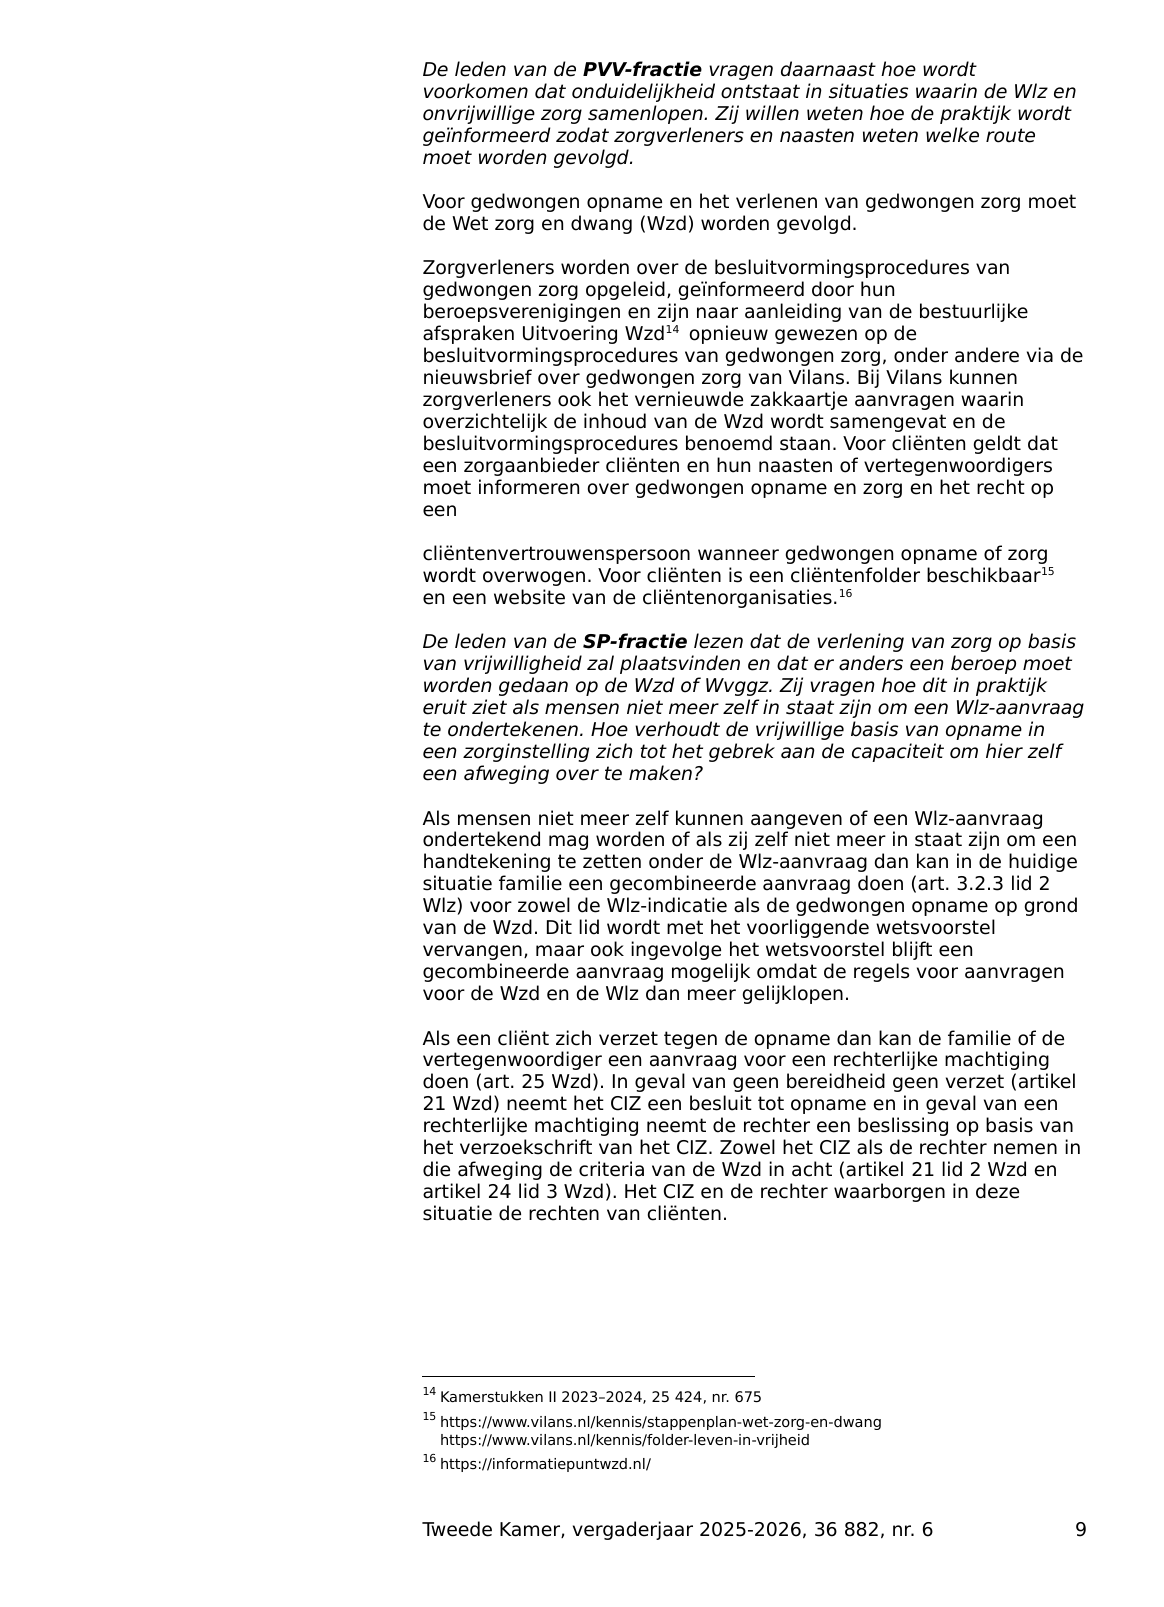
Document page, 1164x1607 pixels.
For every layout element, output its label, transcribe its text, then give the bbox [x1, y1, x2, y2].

text cliëntenvertrouwenspersoon wanneer gedwongen opname of zorg wordt overwogen. Voor cliënten is een cliëntenfolder beschikbaar en een website van de cliëntenorganisaties. [422, 543, 1087, 609]
text Zorgverleners worden over de besluitvormingsprocedures van gedwongen zorg opgeleid, geïnformeerd door hun beroepsverenigingen en zijn naar aanleiding van de bestuurlijke afspraken Uitvoering Wzd opnieuw gewezen op de besluitvormingsprocedures van gedwongen zorg, onder andere via de nieuwsbrief over gedwongen zorg van Vilans. Bij Vilans kunnen zorgverleners ook het vernieuwde zakkaartje aanvragen waarin overzichtelijk de inhoud van de Wzd wordt samengevat en de besluitvormingsprocedures benoemd staan. Voor cliënten geldt dat een zorgaanbieder cliënten en hun naasten of vertegenwoordigers moet informeren over gedwongen opname en zorg en het recht op een [422, 257, 1087, 521]
text De leden van de PVV-fractie vragen daarnaast hoe wordt voorkomen dat onduidelijkheid ontstaat in situaties waarin de Wlz en onvrijwillige zorg samenlopen. Zij willen weten hoe de praktijk wordt geïnformeerd zodat zorgverleners en naasten weten welke route moet worden gevolgd. [422, 59, 1087, 169]
text Als mensen niet meer zelf kunnen aangeven of een Wlz-aanvraag ondertekend mag worden of als zij zelf niet meer in staat zijn om een handtekening te zetten onder de Wlz-aanvraag dan kan in de huidige situatie familie een gecombineerde aanvraag doen (art. 3.2.3 lid 2 Wlz) voor zowel de Wlz-indicatie als de gedwongen opname op grond van de Wzd. Dit lid wordt met het voorliggende wetsvoorstel vervangen, maar ook ingevolge het wetsvoorstel blijft een gecombineerde aanvraag mogelijk omdat de regels voor aanvragen voor de Wzd en de Wlz dan meer gelijklopen. [422, 807, 1087, 1005]
text https://www.vilans.nl/kennis/stappenplan-wet-zorg-en-dwang https://www.vilans.nl/kennis/folder-leven-in-vrijheid [422, 1410, 1087, 1449]
text De leden van de SP-fractie lezen dat de verlening van zorg op basis van vrijwilligheid zal plaatsvinden en dat er anders een beroep moet worden gedaan op de Wzd of Wvggz. Zij vragen hoe dit in praktijk eruit ziet als mensen niet meer zelf in staat zijn om een Wlz-aanvraag te ondertekenen. Hoe verhoudt de vrijwillige basis van opname in een zorginstelling zich tot het gebrek aan de capaciteit om hier zelf een afweging over te maken? [422, 631, 1087, 785]
text https://informatiepuntwzd.nl/ [422, 1452, 1087, 1474]
text Voor gedwongen opname en het verlenen van gedwongen zorg moet de Wet zorg en dwang (Wzd) worden gevolgd. [422, 191, 1087, 235]
text Kamerstukken II 2023–2024, 25 424, nr. 675 [422, 1385, 1087, 1407]
text Als een cliënt zich verzet tegen de opname dan kan de familie of de vertegenwoordiger een aanvraag voor een rechterlijke machtiging doen (art. 25 Wzd). In geval van geen bereidheid geen verzet (artikel 21 Wzd) neemt het CIZ een besluit tot opname en in geval van een rechterlijke machtiging neemt de rechter een beslissing op basis van het verzoekschrift van het CIZ. Zowel het CIZ als de rechter nemen in die afweging de criteria van de Wzd in acht (artikel 21 lid 2 Wzd en artikel 24 lid 3 Wzd). Het CIZ en de rechter waarborgen in deze situatie de rechten van cliënten. [422, 1027, 1087, 1225]
